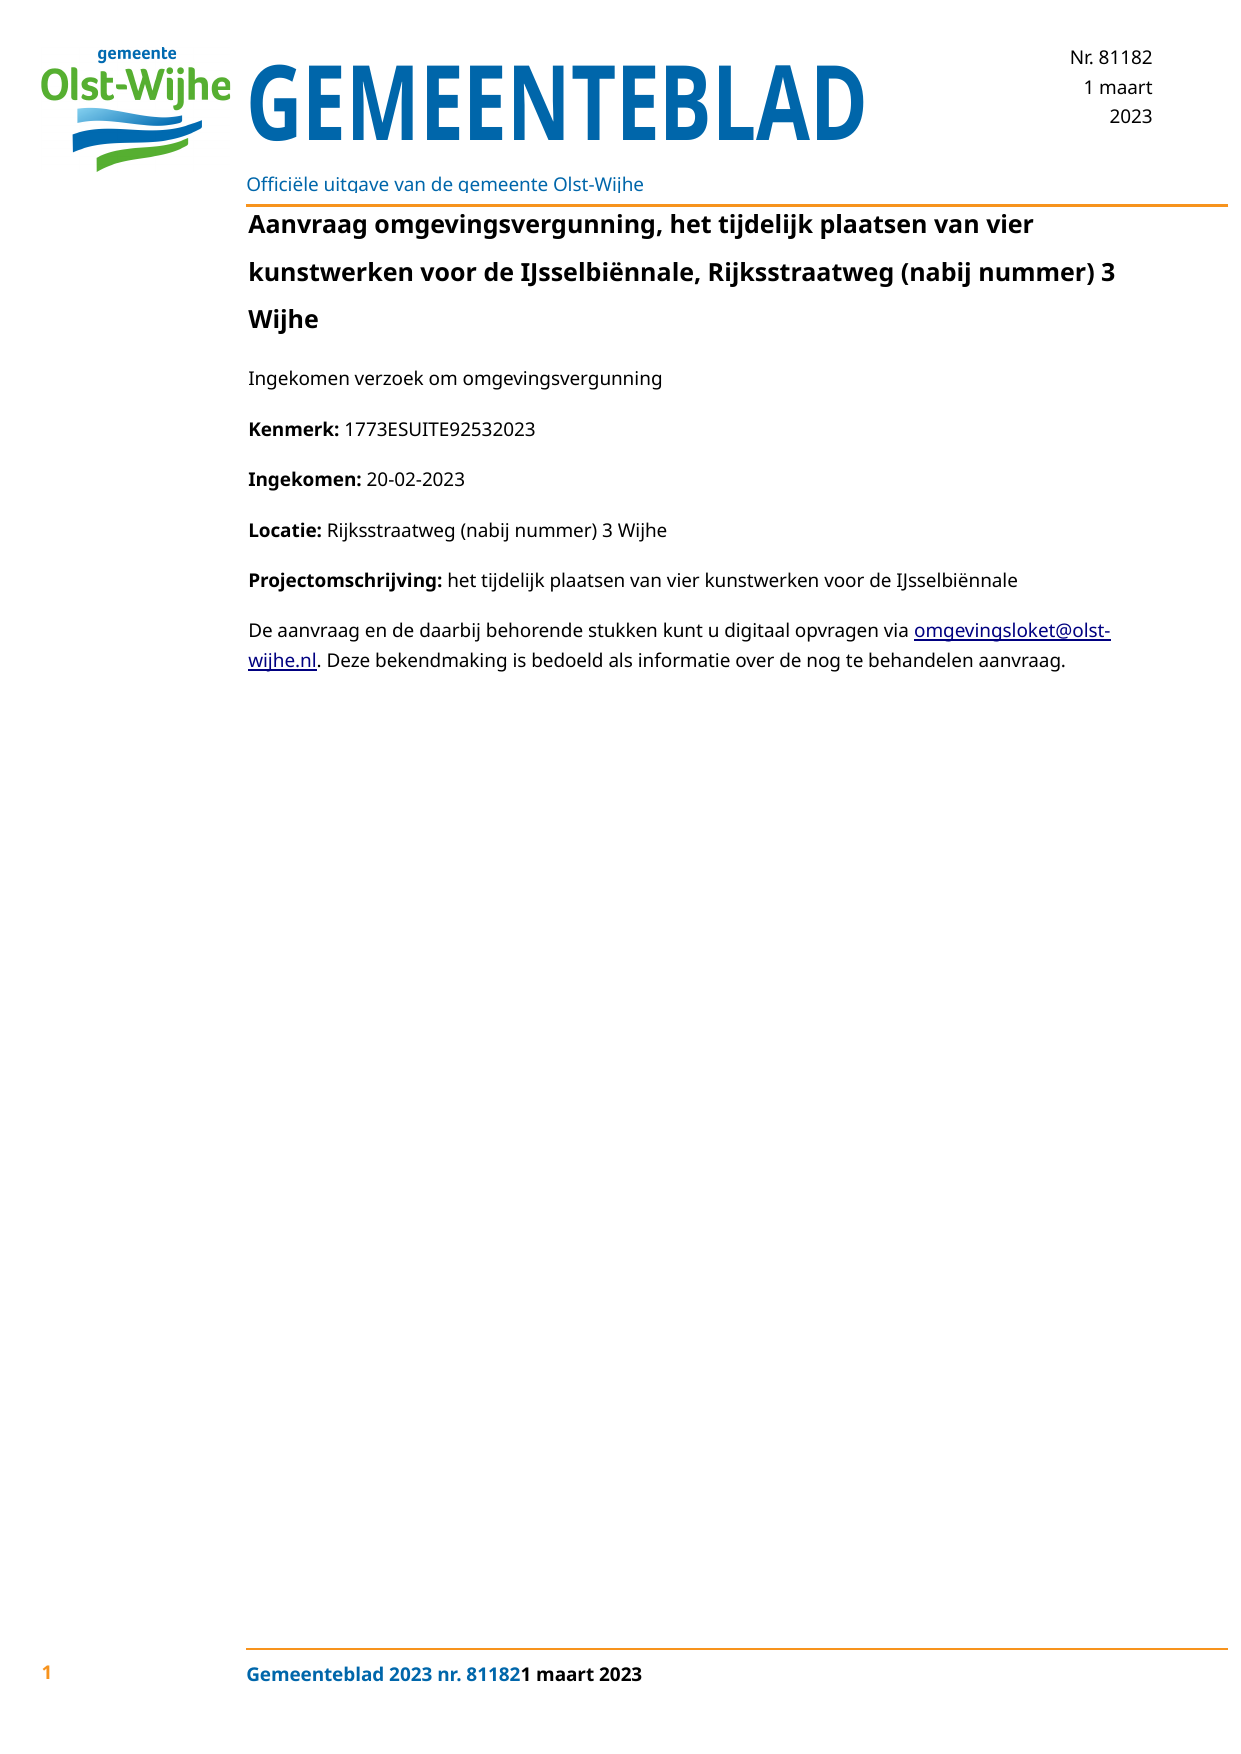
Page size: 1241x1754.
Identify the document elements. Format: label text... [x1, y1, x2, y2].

text Ingekomen verzoek om omgevingsvergunning [248, 366, 1152, 391]
text Projectomschrijving: het tijdelijk plaatsen van vier kunstwerken voor de IJsselbiënnale [248, 567, 1152, 593]
picture [41, 47, 231, 172]
text Kenmerk: 1773ESUITE92532023 [248, 416, 1152, 442]
text Ingekomen: 20-02-2023 [248, 466, 1152, 492]
text Aanvraag omgevingsvergunning, het tijdelijk plaatsen van vier kunstwerken voor de IJsselbiënnale, Rijksstraatweg (nabij nummer) 3 Wijhe [248, 207, 1152, 336]
text Locatie: Rijksstraatweg (nabij nummer) 3 Wijhe [248, 517, 1152, 542]
text De aanvraag en de daarbij behorende stukken kunt u digitaal opvragen via omgevingsloket@olst-wijhe.nl. Deze bekendmaking is bedoeld als informatie over de nog te behandelen aanvraag. [248, 618, 1152, 673]
